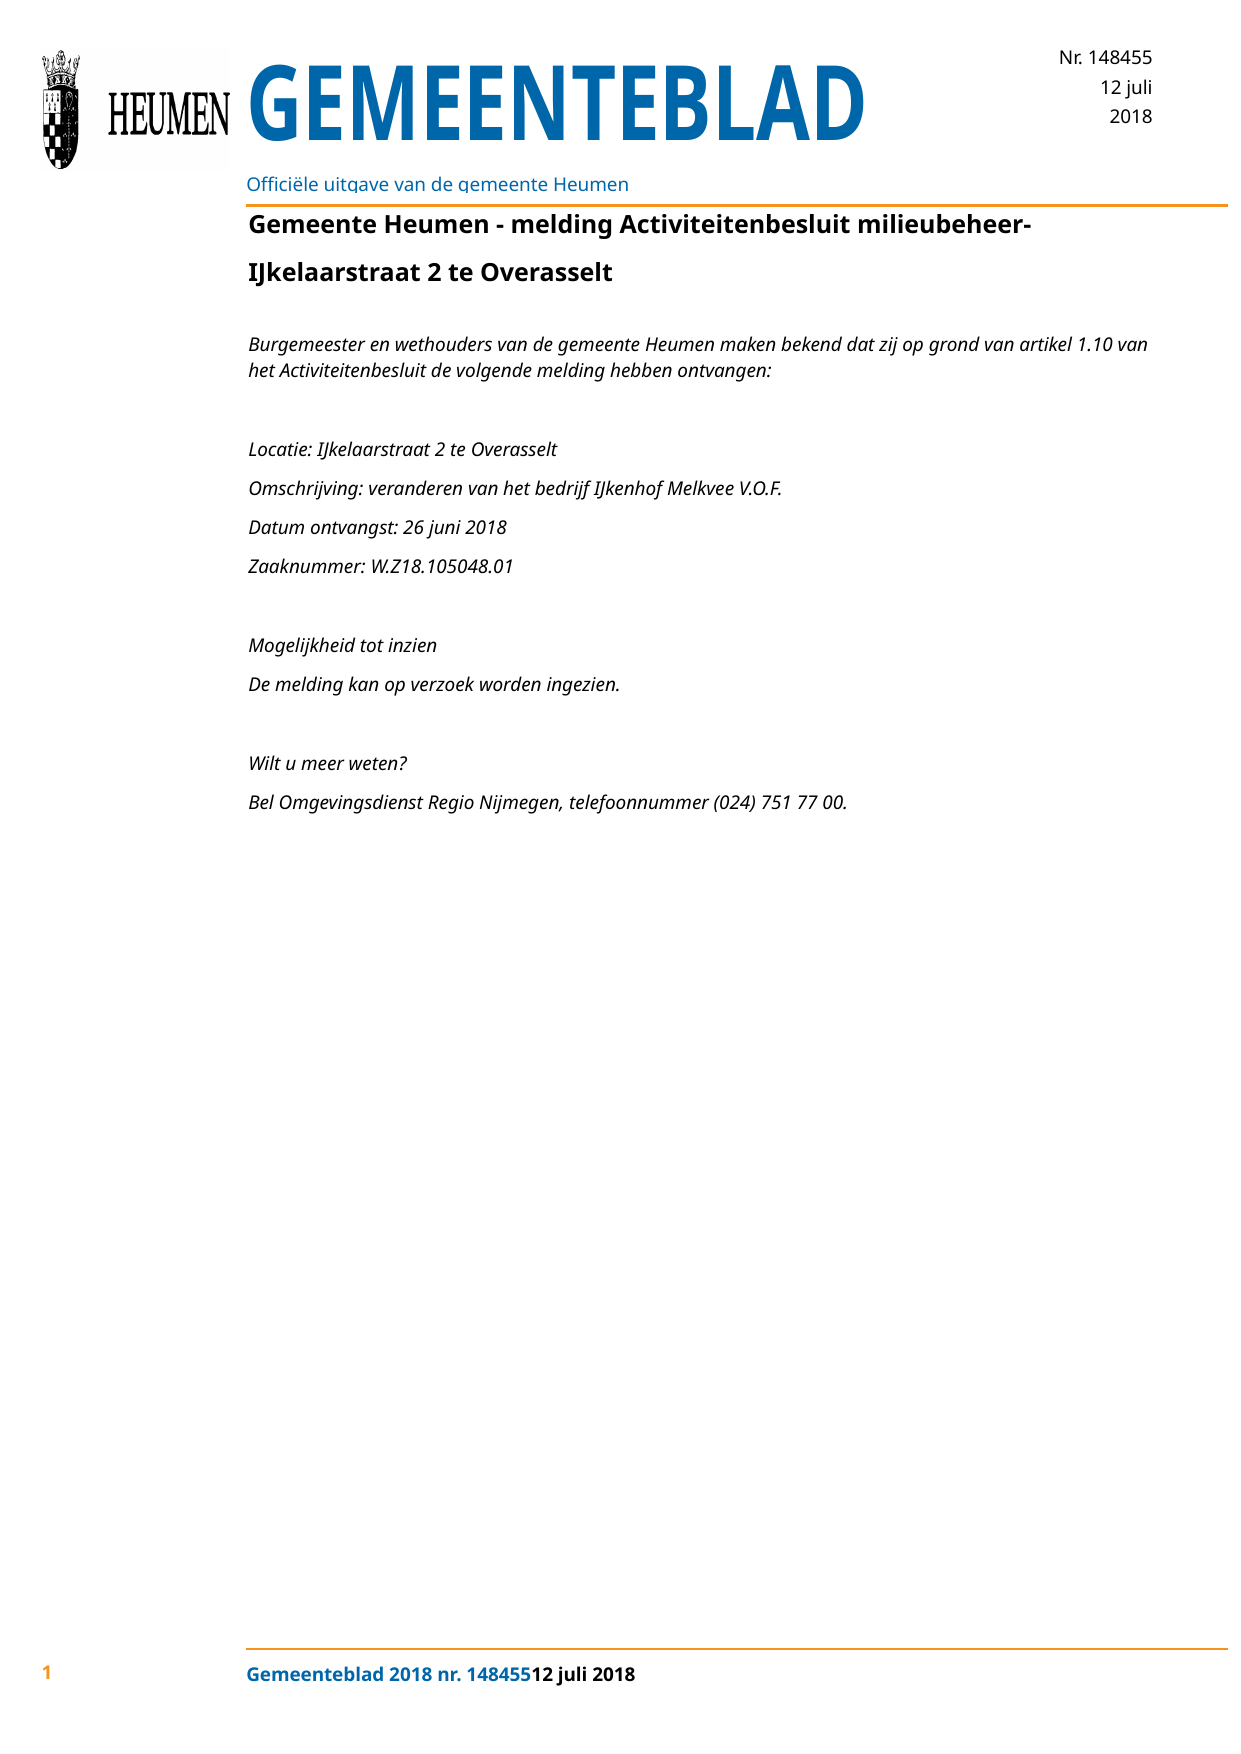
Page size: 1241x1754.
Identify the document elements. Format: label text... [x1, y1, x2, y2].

text Gemeente Heumen - melding Activiteitenbesluit milieubeheer- IJkelaarstraat 2 te Overasselt [248, 207, 1152, 288]
picture [41, 47, 231, 172]
text Omschrijving: veranderen van het bedrijf IJkenhof Melkvee V.O.F. [248, 475, 1152, 501]
text Bel Omgevingsdienst Regio Nijmegen, telefoonnummer (024) 751 77 00. [248, 789, 1152, 815]
text Locatie: IJkelaarstraat 2 te Overasselt [248, 436, 1152, 461]
text Wilt u meer weten? [248, 750, 1152, 776]
text Burgemeester en wethouders van de gemeente Heumen maken bekend dat zij op grond van artikel 1.10 van het Activiteitenbesluit de volgende melding hebben ontvangen: [248, 331, 1152, 383]
text Datum ontvangst: 26 juni 2018 [248, 514, 1152, 540]
text De melding kan op verzoek worden ingezien. [248, 671, 1152, 697]
text Mogelijkheid tot inzien [248, 632, 1152, 658]
text Zaaknummer: W.Z18.105048.01 [248, 553, 1152, 579]
